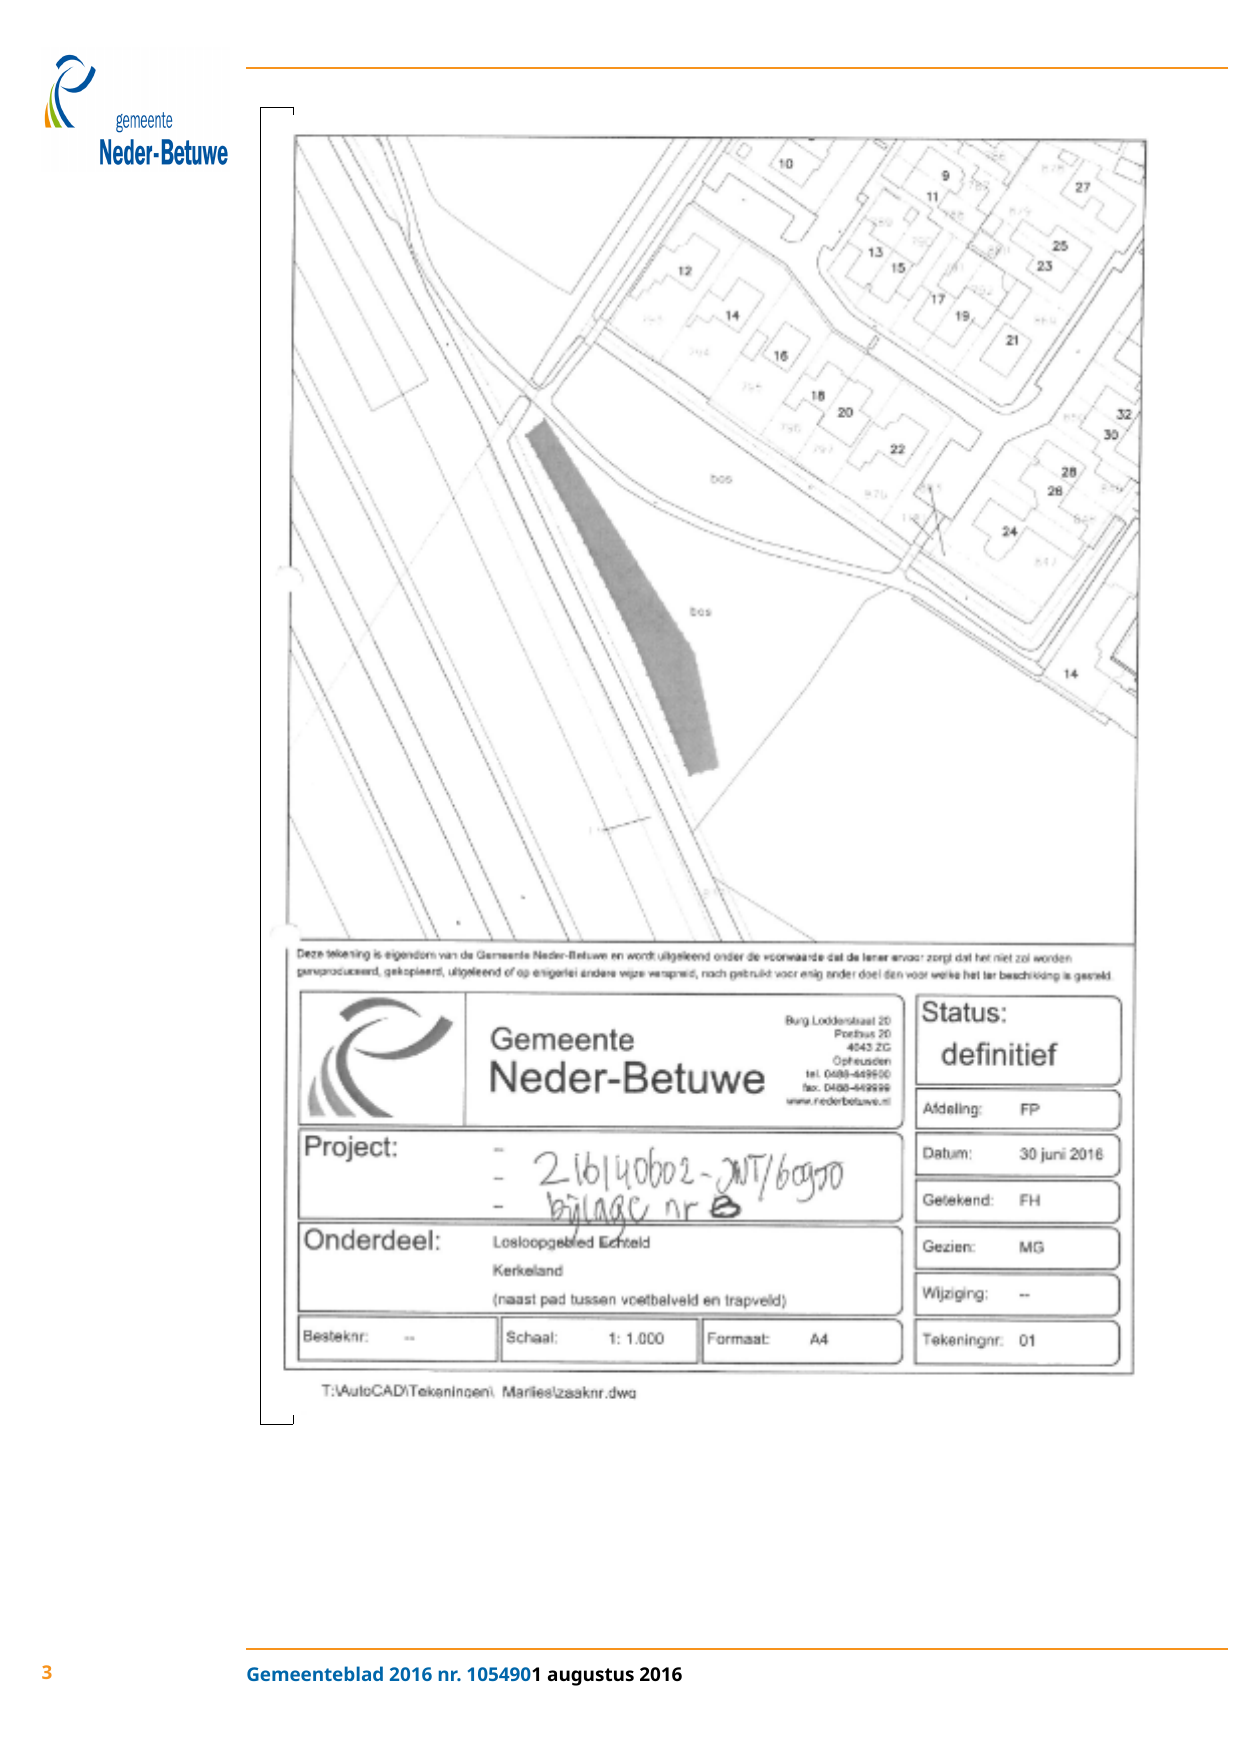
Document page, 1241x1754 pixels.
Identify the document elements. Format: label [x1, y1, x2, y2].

picture [41, 47, 231, 172]
picture [268, 115, 1155, 1415]
